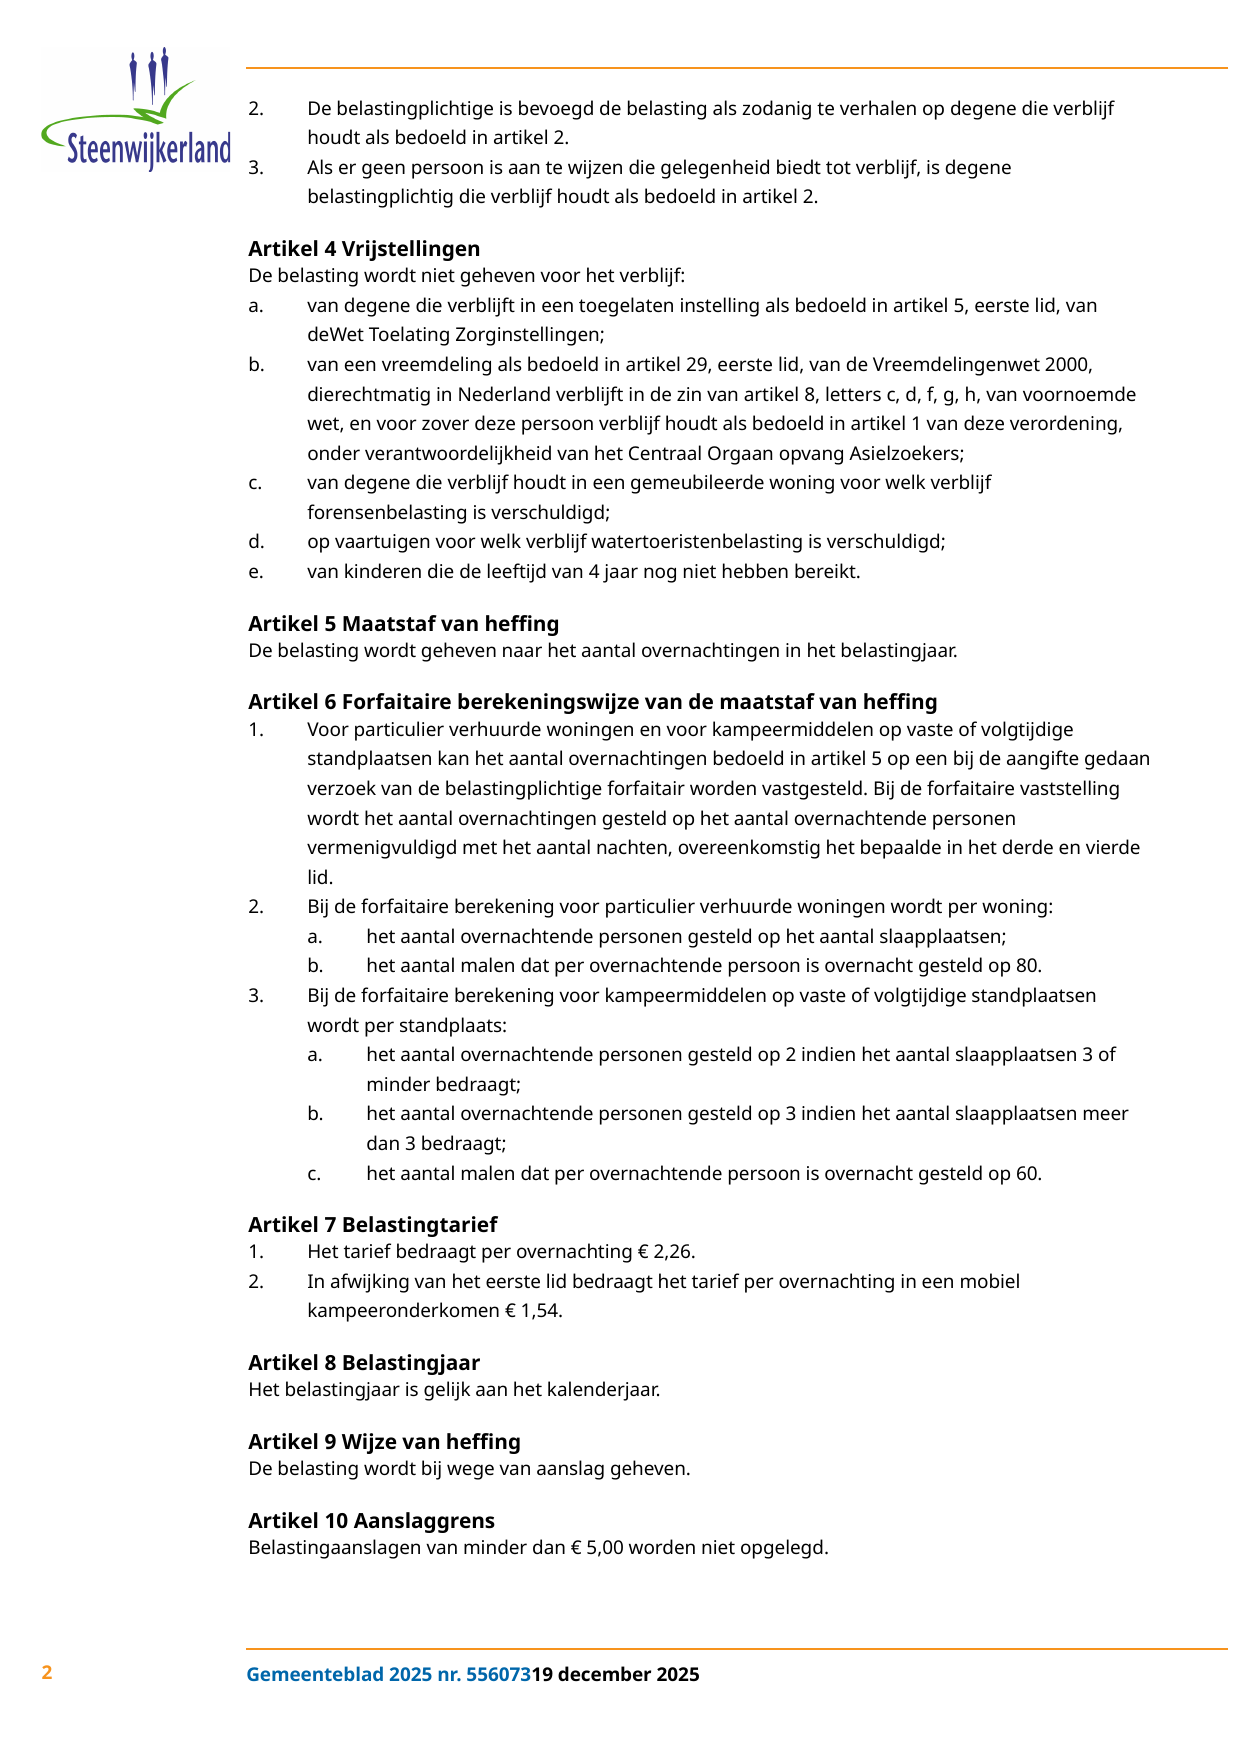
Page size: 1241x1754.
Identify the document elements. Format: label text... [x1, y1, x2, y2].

list In afwijking van het eerste lid bedraagt het tarief per overnachting in een mobiel kampeeronderkomen € 1,54. [248, 1268, 1152, 1323]
list het aantal overnachtende personen gesteld op 2 indien het aantal slaapplaatsen 3 of minder bedraagt; [307, 1041, 1152, 1097]
list van een vreemdeling als bedoeld in artikel 29, eerste lid, van de Vreemdelingenwet 2000, dierechtmatig in Nederland verblijft in de zin van artikel 8, letters c, d, f, g, h, van voornoemde wet, en voor zover deze persoon verblijf houdt als bedoeld in artikel 1 van deze verordening, onder verantwoordelijkheid van het Centraal Orgaan opvang Asielzoekers; [248, 351, 1152, 466]
list het aantal malen dat per overnachtende persoon is overnacht gesteld op 60. [307, 1160, 1152, 1185]
list van degene die verblijft in een toegelaten instelling als bedoeld in artikel 5, eerste lid, van deWet Toelating Zorginstellingen; [248, 292, 1152, 347]
text De belasting wordt niet geheven voor het verblijf: [248, 262, 1152, 288]
list Het tarief bedraagt per overnachting € 2,26. [248, 1238, 1152, 1264]
picture [41, 47, 231, 172]
list Voor particulier verhuurde woningen en voor kampeermiddelen op vaste of volgtijdige standplaatsen kan het aantal overnachtingen bedoeld in artikel 5 op een bij de aangifte gedaan verzoek van de belastingplichtige forfaitair worden vastgesteld. Bij de forfaitaire vaststelling wordt het aantal overnachtingen gesteld op het aantal overnachtende personen vermenigvuldigd met het aantal nachten, overeenkomstig het bepaalde in het derde en vierde lid. [248, 716, 1152, 889]
text Artikel 7 Belastingtarief [248, 1210, 1152, 1238]
text Artikel 6 Forfaitaire berekeningswijze van de maatstaf van heffing [248, 687, 1152, 716]
text Artikel 10 Aanslaggrens [248, 1506, 1152, 1534]
list van degene die verblijf houdt in een gemeubileerde woning voor welk verblijf forensenbelasting is verschuldigd; [248, 469, 1152, 525]
text Artikel 5 Maatstaf van heffing [248, 609, 1152, 637]
list van kinderen die de leeftijd van 4 jaar nog niet hebben bereikt. [248, 558, 1152, 584]
list het aantal malen dat per overnachtende persoon is overnacht gesteld op 80. [307, 953, 1152, 978]
text Artikel 8 Belastingjaar [248, 1348, 1152, 1377]
list Als er geen persoon is aan te wijzen die gelegenheid biedt tot verblijf, is degene belastingplichtig die verblijf houdt als bedoeld in artikel 2. [248, 154, 1152, 209]
list De belastingplichtige is bevoegd de belasting als zodanig te verhalen op degene die verblijf houdt als bedoeld in artikel 2. [248, 95, 1152, 150]
list Bij de forfaitaire berekening voor particulier verhuurde woningen wordt per woning: [248, 893, 1152, 919]
text Artikel 9 Wijze van heffing [248, 1427, 1152, 1455]
text Artikel 4 Vrijstellingen [248, 234, 1152, 262]
text Belastingaanslagen van minder dan € 5,00 worden niet opgelegd. [248, 1534, 1152, 1560]
list op vaartuigen voor welk verblijf watertoeristenbelasting is verschuldigd; [248, 529, 1152, 554]
text De belasting wordt geheven naar het aantal overnachtingen in het belastingjaar. [248, 637, 1152, 663]
text Het belastingjaar is gelijk aan het kalenderjaar. [248, 1377, 1152, 1402]
list Bij de forfaitaire berekening voor kampeermiddelen op vaste of volgtijdige standplaatsen wordt per standplaats: [248, 982, 1152, 1037]
list het aantal overnachtende personen gesteld op 3 indien het aantal slaapplaatsen meer dan 3 bedraagt; [307, 1101, 1152, 1156]
list het aantal overnachtende personen gesteld op het aantal slaapplaatsen; [307, 923, 1152, 949]
text De belasting wordt bij wege van aanslag geheven. [248, 1455, 1152, 1481]
